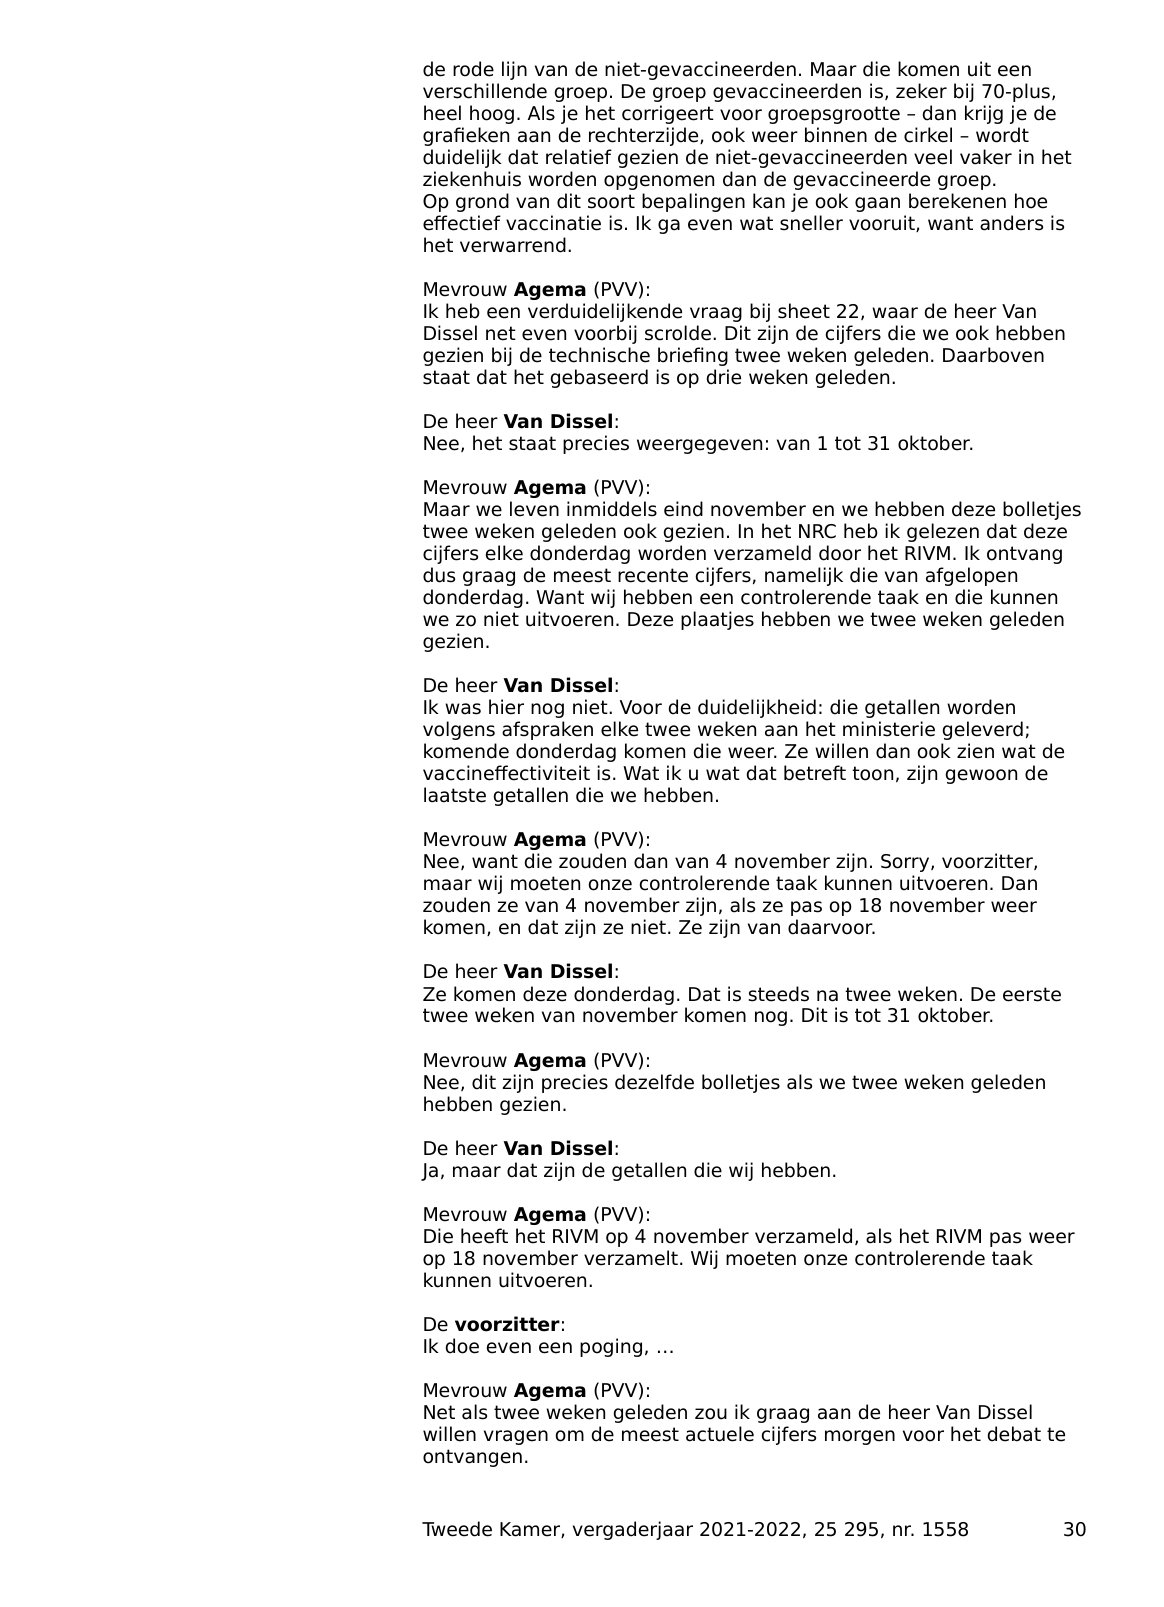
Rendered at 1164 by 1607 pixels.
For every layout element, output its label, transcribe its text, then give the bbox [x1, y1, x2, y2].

text Op grond van dit soort bepalingen kan je ook gaan berekenen hoe effectief vaccinatie is. Ik ga even wat sneller vooruit, want anders is het verwarrend. [422, 191, 1087, 257]
text Mevrouw Agema (PVV): [422, 279, 1087, 301]
text Mevrouw Agema (PVV): [422, 1380, 1087, 1402]
text De heer Van Dissel: [422, 411, 1087, 433]
text Mevrouw Agema (PVV): [422, 1204, 1087, 1226]
text Nee, het staat precies weergegeven: van 1 tot 31 oktober. [422, 433, 1087, 455]
text Mevrouw Agema (PVV): [422, 1049, 1087, 1072]
text De heer Van Dissel: [422, 1138, 1087, 1160]
text Nee, dit zijn precies dezelfde bolletjes als we twee weken geleden hebben gezien. [422, 1072, 1087, 1116]
text De heer Van Dissel: [422, 675, 1087, 697]
text Maar we leven inmiddels eind november en we hebben deze bolletjes twee weken geleden ook gezien. In het NRC heb ik gelezen dat deze cijfers elke donderdag worden verzameld door het RIVM. Ik ontvang dus graag de meest recente cijfers, namelijk die van afgelopen donderdag. Want wij hebben een controlerende taak en die kunnen we zo niet uitvoeren. Deze plaatjes hebben we twee weken geleden gezien. [422, 499, 1087, 653]
text Ik heb een verduidelijkende vraag bij sheet 22, waar de heer Van Dissel net even voorbij scrolde. Dit zijn de cijfers die we ook hebben gezien bij de technische briefing twee weken geleden. Daarboven staat dat het gebaseerd is op drie weken geleden. [422, 301, 1087, 389]
text Ik doe even een poging, … [422, 1336, 1087, 1358]
text Ik was hier nog niet. Voor de duidelijkheid: die getallen worden volgens afspraken elke twee weken aan het ministerie geleverd; komende donderdag komen die weer. Ze willen dan ook zien wat de vaccineffectiviteit is. Wat ik u wat dat betreft toon, zijn gewoon de laatste getallen die we hebben. [422, 697, 1087, 807]
text Ze komen deze donderdag. Dat is steeds na twee weken. De eerste twee weken van november komen nog. Dit is tot 31 oktober. [422, 983, 1087, 1027]
text Net als twee weken geleden zou ik graag aan de heer Van Dissel willen vragen om de meest actuele cijfers morgen voor het debat te ontvangen. [422, 1402, 1087, 1468]
text de rode lijn van de niet-gevaccineerden. Maar die komen uit een verschillende groep. De groep gevaccineerden is, zeker bij 70-plus, heel hoog. Als je het corrigeert voor groepsgrootte – dan krijg je de grafieken aan de rechterzijde, ook weer binnen de cirkel – wordt duidelijk dat relatief gezien de niet-gevaccineerden veel vaker in het ziekenhuis worden opgenomen dan de gevaccineerde groep. [422, 59, 1087, 191]
text Mevrouw Agema (PVV): [422, 829, 1087, 851]
text De voorzitter: [422, 1314, 1087, 1336]
text Mevrouw Agema (PVV): [422, 477, 1087, 499]
text De heer Van Dissel: [422, 961, 1087, 983]
text Ja, maar dat zijn de getallen die wij hebben. [422, 1160, 1087, 1182]
text Nee, want die zouden dan van 4 november zijn. Sorry, voorzitter, maar wij moeten onze controlerende taak kunnen uitvoeren. Dan zouden ze van 4 november zijn, als ze pas op 18 november weer komen, en dat zijn ze niet. Ze zijn van daarvoor. [422, 851, 1087, 939]
text Die heeft het RIVM op 4 november verzameld, als het RIVM pas weer op 18 november verzamelt. Wij moeten onze controlerende taak kunnen uitvoeren. [422, 1226, 1087, 1292]
